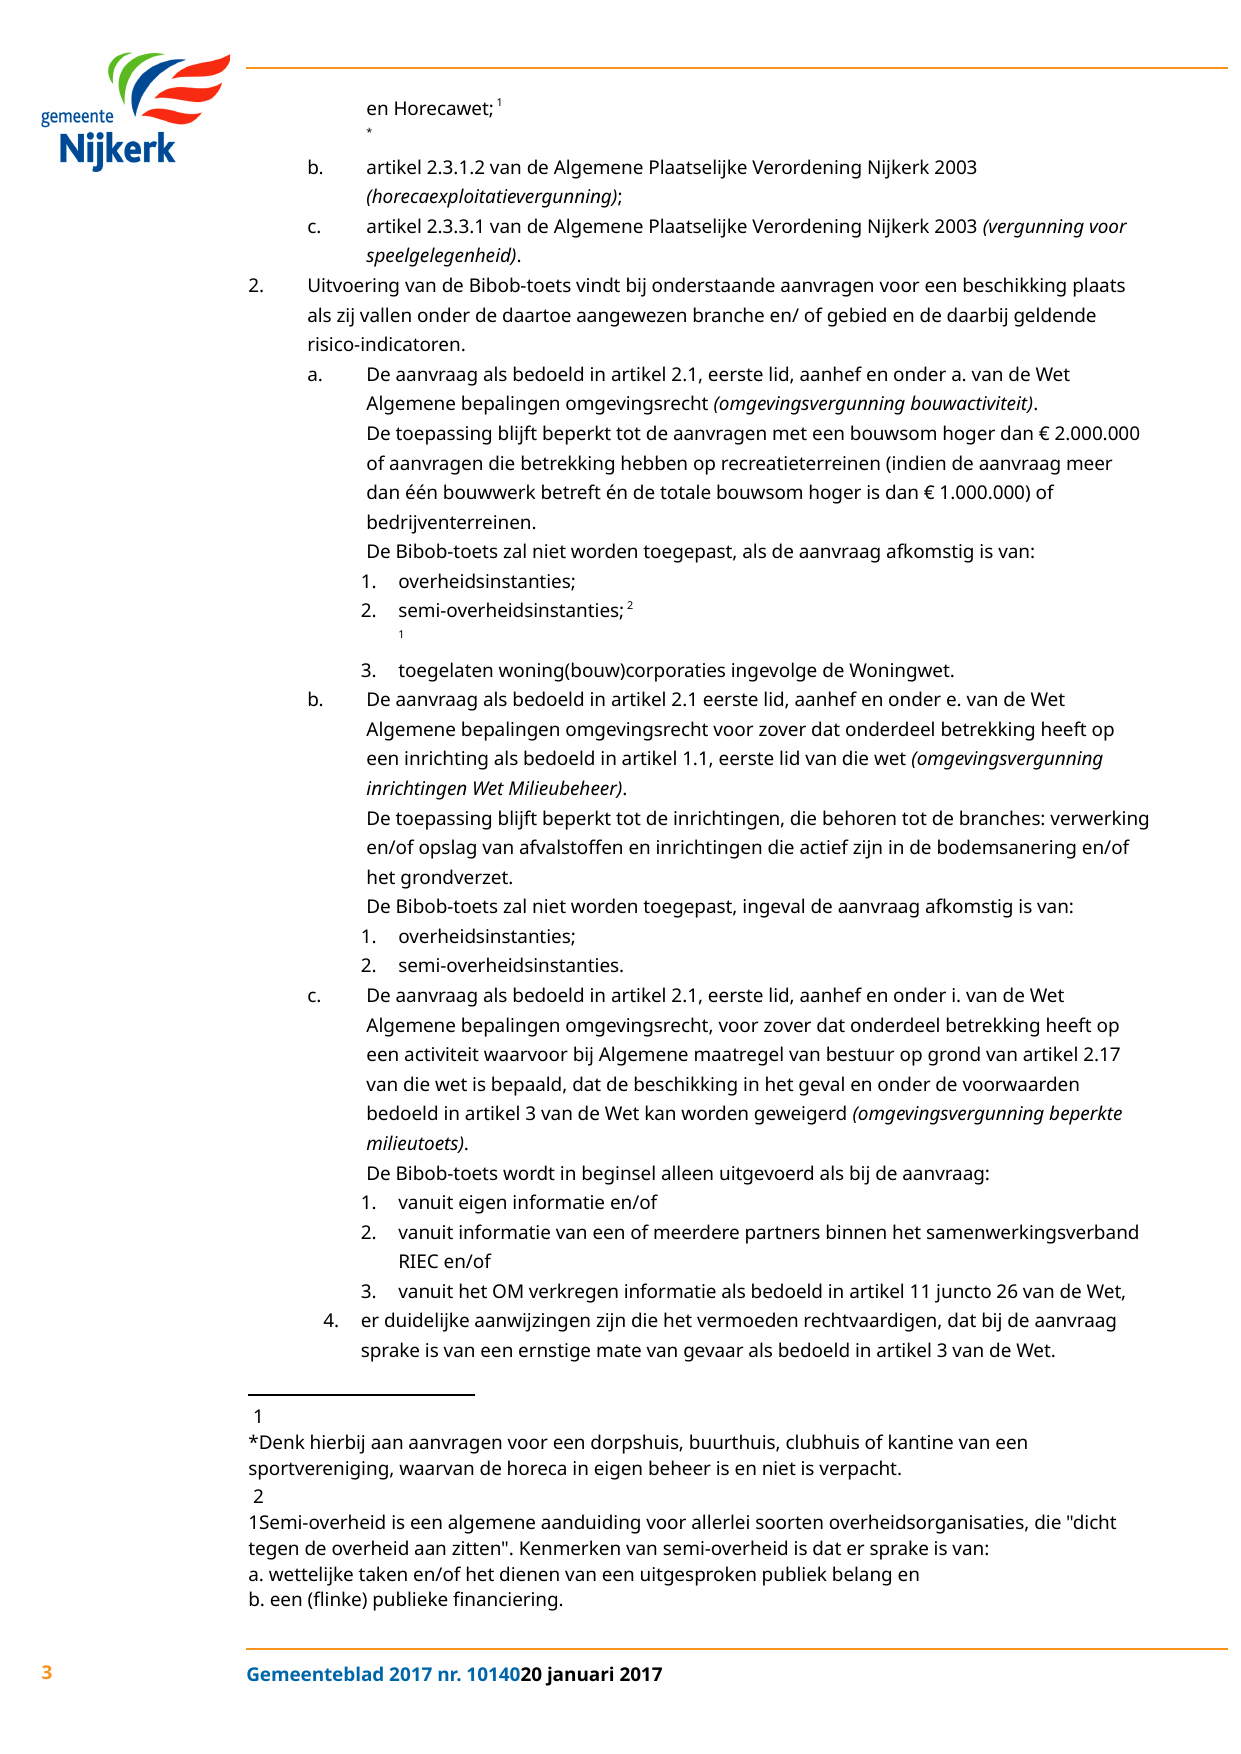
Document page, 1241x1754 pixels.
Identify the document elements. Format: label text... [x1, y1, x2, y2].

list er duidelijke aanwijzingen zijn die het vermoeden rechtvaardigen, dat bij de aanvraag sprake is van een ernstige mate van gevaar als bedoeld in artikel 3 van de Wet. [323, 1308, 1152, 1363]
list artikel 2.3.3.1 van de Algemene Plaatselijke Verordening Nijkerk 2003 (vergunning voor speelgelegenheid). [307, 213, 1152, 268]
list vanuit eigen informatie en/of [361, 1189, 1152, 1215]
list De toepassing blijft beperkt tot de inrichtingen, die behoren tot de branches: verwerking en/of opslag van afvalstoffen en inrichtingen die actief zijn in de bodemsanering en/of het grondverzet. [307, 805, 1152, 890]
list overheidsinstanties; [361, 923, 1152, 949]
list De aanvraag als bedoeld in artikel 2.1, eerste lid, aanhef en onder i. van de Wet Algemene bepalingen omgevingsrecht, voor zover dat onderdeel betrekking heeft op een activiteit waarvoor bij Algemene maatregel van bestuur op grond van artikel 2.17 van die wet is bepaald, dat de beschikking in het geval en onder de voorwaarden bedoeld in artikel 3 van de Wet kan worden geweigerd (omgevingsvergunning beperkte milieutoets). [307, 982, 1152, 1156]
list Denk hierbij aan aanvragen voor een dorpshuis, buurthuis, clubhuis of kantine van een sportvereniging, waarvan de horeca in eigen beheer is en niet is verpacht. [248, 1429, 1152, 1481]
list De aanvraag als bedoeld in artikel 2.1, eerste lid, aanhef en onder a. van de Wet Algemene bepalingen omgevingsrecht (omgevingsvergunning bouwactiviteit). [307, 361, 1152, 416]
list Uitvoering van de Bibob-toets vindt bij onderstaande aanvragen voor een beschikking plaats als zij vallen onder de daartoe aangewezen branche en/ of gebied en de daarbij geldende risico-indicatoren. [248, 272, 1152, 357]
list en Horecawet; [307, 95, 1152, 121]
list De toepassing blijft beperkt tot de aanvragen met een bouwsom hoger dan € 2.000.000 of aanvragen die betrekking hebben op recreatieterreinen (indien de aanvraag meer dan één bouwwerk betreft én de totale bouwsom hoger is dan € 1.000.000) of bedrijventerreinen. [307, 420, 1152, 535]
list De aanvraag als bedoeld in artikel 2.1 eerste lid, aanhef en onder e. van de Wet Algemene bepalingen omgevingsrecht voor zover dat onderdeel betrekking heeft op een inrichting als bedoeld in artikel 1.1, eerste lid van die wet (omgevingsvergunning inrichtingen Wet Milieubeheer). [307, 686, 1152, 801]
list De Bibob-toets wordt in beginsel alleen uitgevoerd als bij de aanvraag: [307, 1160, 1152, 1186]
list b. een (flinke) publieke financiering. [248, 1586, 1152, 1612]
list toegelaten woning(bouw)corporaties ingevolge de Woningwet. [361, 657, 1152, 683]
list De Bibob-toets zal niet worden toegepast, als de aanvraag afkomstig is van: [307, 538, 1152, 564]
list vanuit het OM verkregen informatie als bedoeld in artikel 11 juncto 26 van de Wet, [361, 1278, 1152, 1304]
list artikel 2.3.1.2 van de Algemene Plaatselijke Verordening Nijkerk 2003 (horecaexploitatievergunning); [307, 154, 1152, 209]
list vanuit informatie van een of meerdere partners binnen het samenwerkingsverband RIEC en/of [361, 1219, 1152, 1274]
list overheidsinstanties; [361, 568, 1152, 594]
list De Bibob-toets zal niet worden toegepast, ingeval de aanvraag afkomstig is van: [307, 893, 1152, 919]
list semi-overheidsinstanties; [361, 598, 1152, 623]
list Semi-overheid is een algemene aanduiding voor allerlei soorten overheidsorganisaties, die "dicht tegen de overheid aan zitten". Kenmerken van semi-overheid is dat er sprake is van: [248, 1509, 1152, 1561]
picture [41, 47, 231, 172]
list a. wettelijke taken en/of het dienen van een uitgesproken publiek belang en [248, 1561, 1152, 1586]
list semi-overheidsinstanties. [361, 953, 1152, 978]
